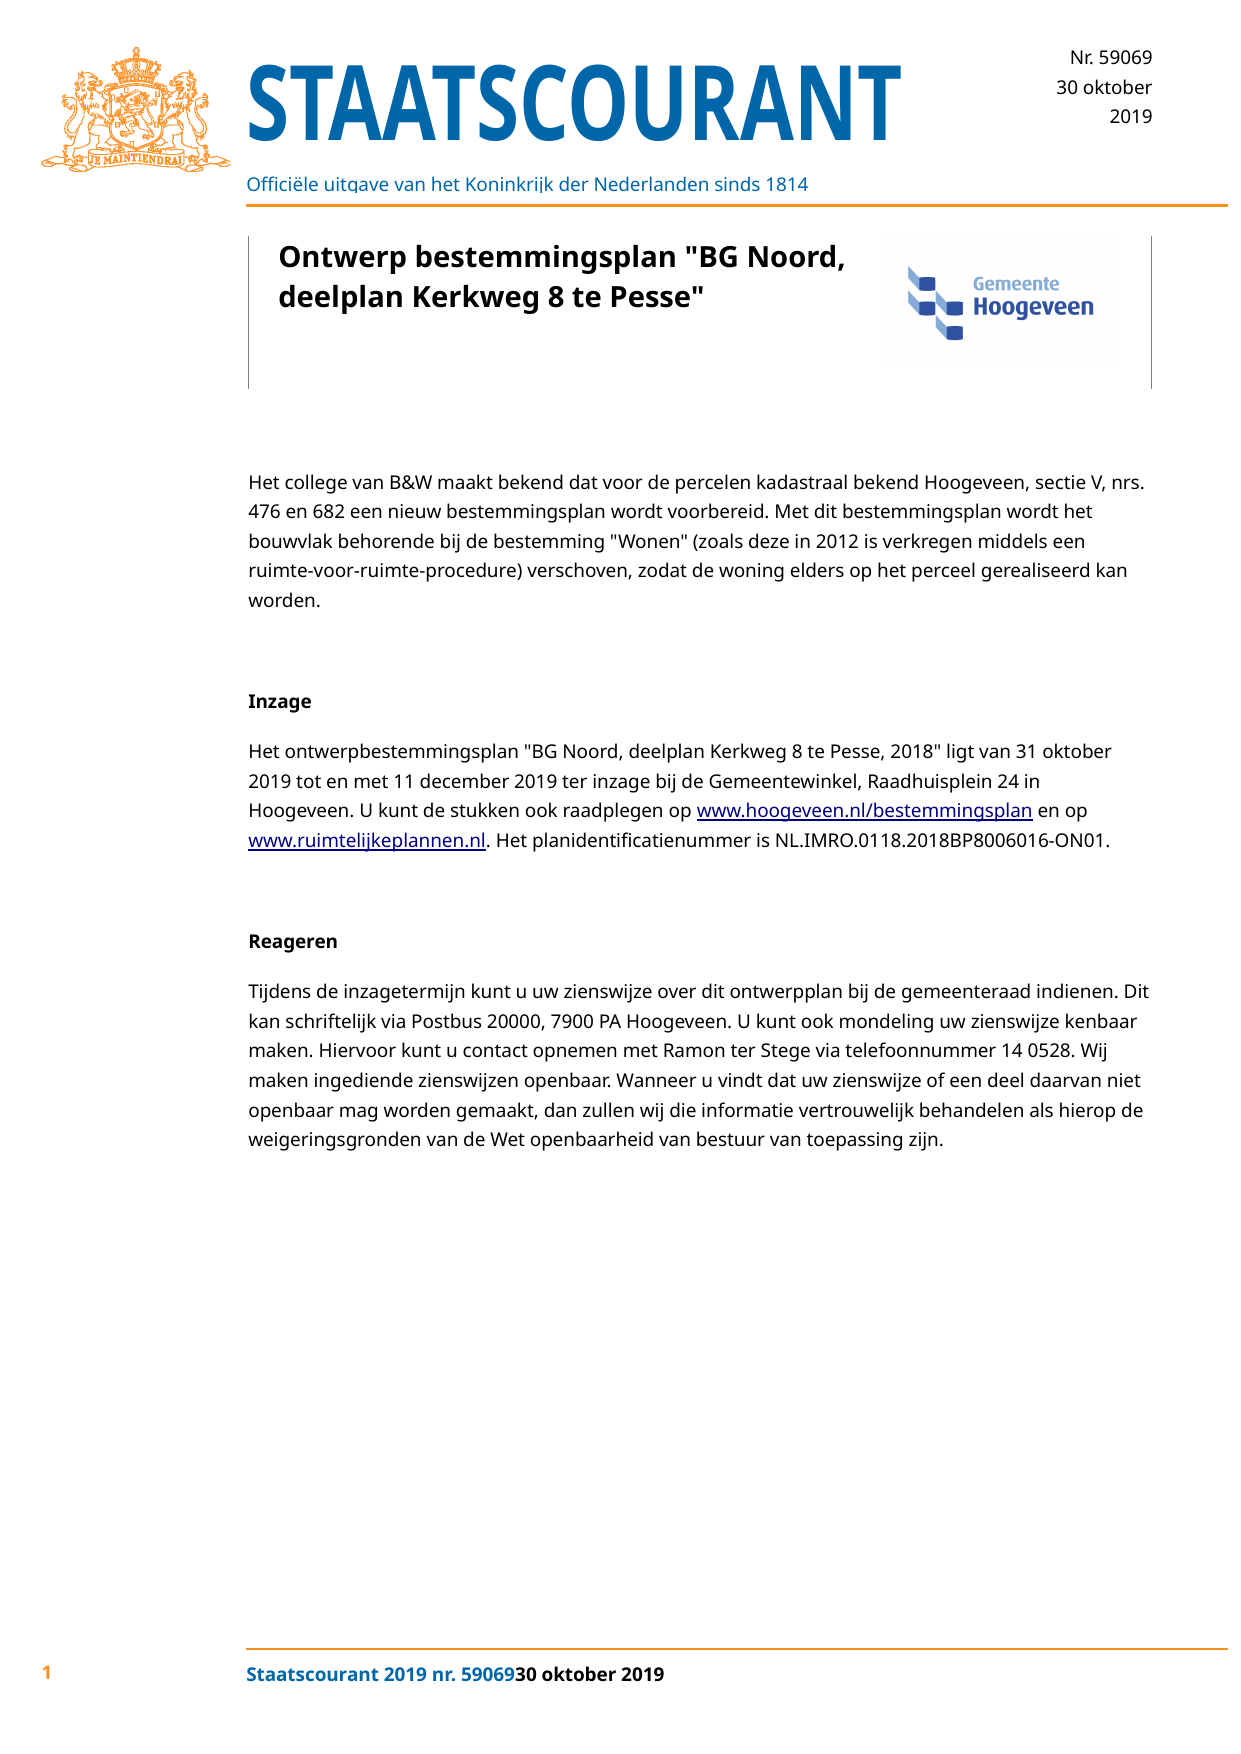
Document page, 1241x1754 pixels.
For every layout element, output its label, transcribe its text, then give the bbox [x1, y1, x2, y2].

text Het college van B&W maakt bekend dat voor de percelen kadastraal bekend Hoogeveen, sectie V, nrs. 476 en 682 een nieuw bestemmingsplan wordt voorbereid. Met dit bestemmingsplan wordt het bouwvlak behorende bij de bestemming "Wonen" (zoals deze in 2012 is verkregen middels een ruimte-voor-ruimte-procedure) verschoven, zodat de woning elders op het perceel gerealiseerd kan worden. [248, 469, 1152, 613]
table_header Ontwerp bestemmingsplan "BG Noord, deelplan Kerkweg 8 te Pesse" [249, 236, 850, 389]
table_header [850, 236, 1151, 389]
text Reageren [248, 928, 1152, 954]
text Inzage [248, 688, 1152, 714]
text Tijdens de inzagetermijn kunt u uw zienswijze over dit ontwerpplan bij de gemeenteraad indienen. Dit kan schriftelijk via Postbus 20000, 7900 PA Hoogeveen. U kunt ook mondeling uw zienswijze kenbaar maken. Hiervoor kunt u contact opnemen met Ramon ter Stege via telefoonnummer 14 0528. Wij maken ingediende zienswijzen openbaar. Wanneer u vindt dat uw zienswijze of een deel daarvan niet openbaar mag worden gemaakt, dan zullen wij die informatie vertrouwelijk behandelen als hierop de weigeringsgronden van de Wet openbaarheid van bestuur van toepassing zijn. [248, 978, 1152, 1152]
picture [41, 47, 231, 172]
text Het ontwerpbestemmingsplan "BG Noord, deelplan Kerkweg 8 te Pesse, 2018" ligt van 31 oktober 2019 tot en met 11 december 2019 ter inzage bij de Gemeentewinkel, Raadhuisplein 24 in Hoogeveen. U kunt de stukken ook raadplegen op www.hoogeveen.nl/bestemmingsplan en op www.ruimtelijkeplannen.nl. Het planidentificatienummer is NL.IMRO.0118.2018BP8006016-ON01. [248, 738, 1152, 853]
picture [882, 236, 1119, 364]
